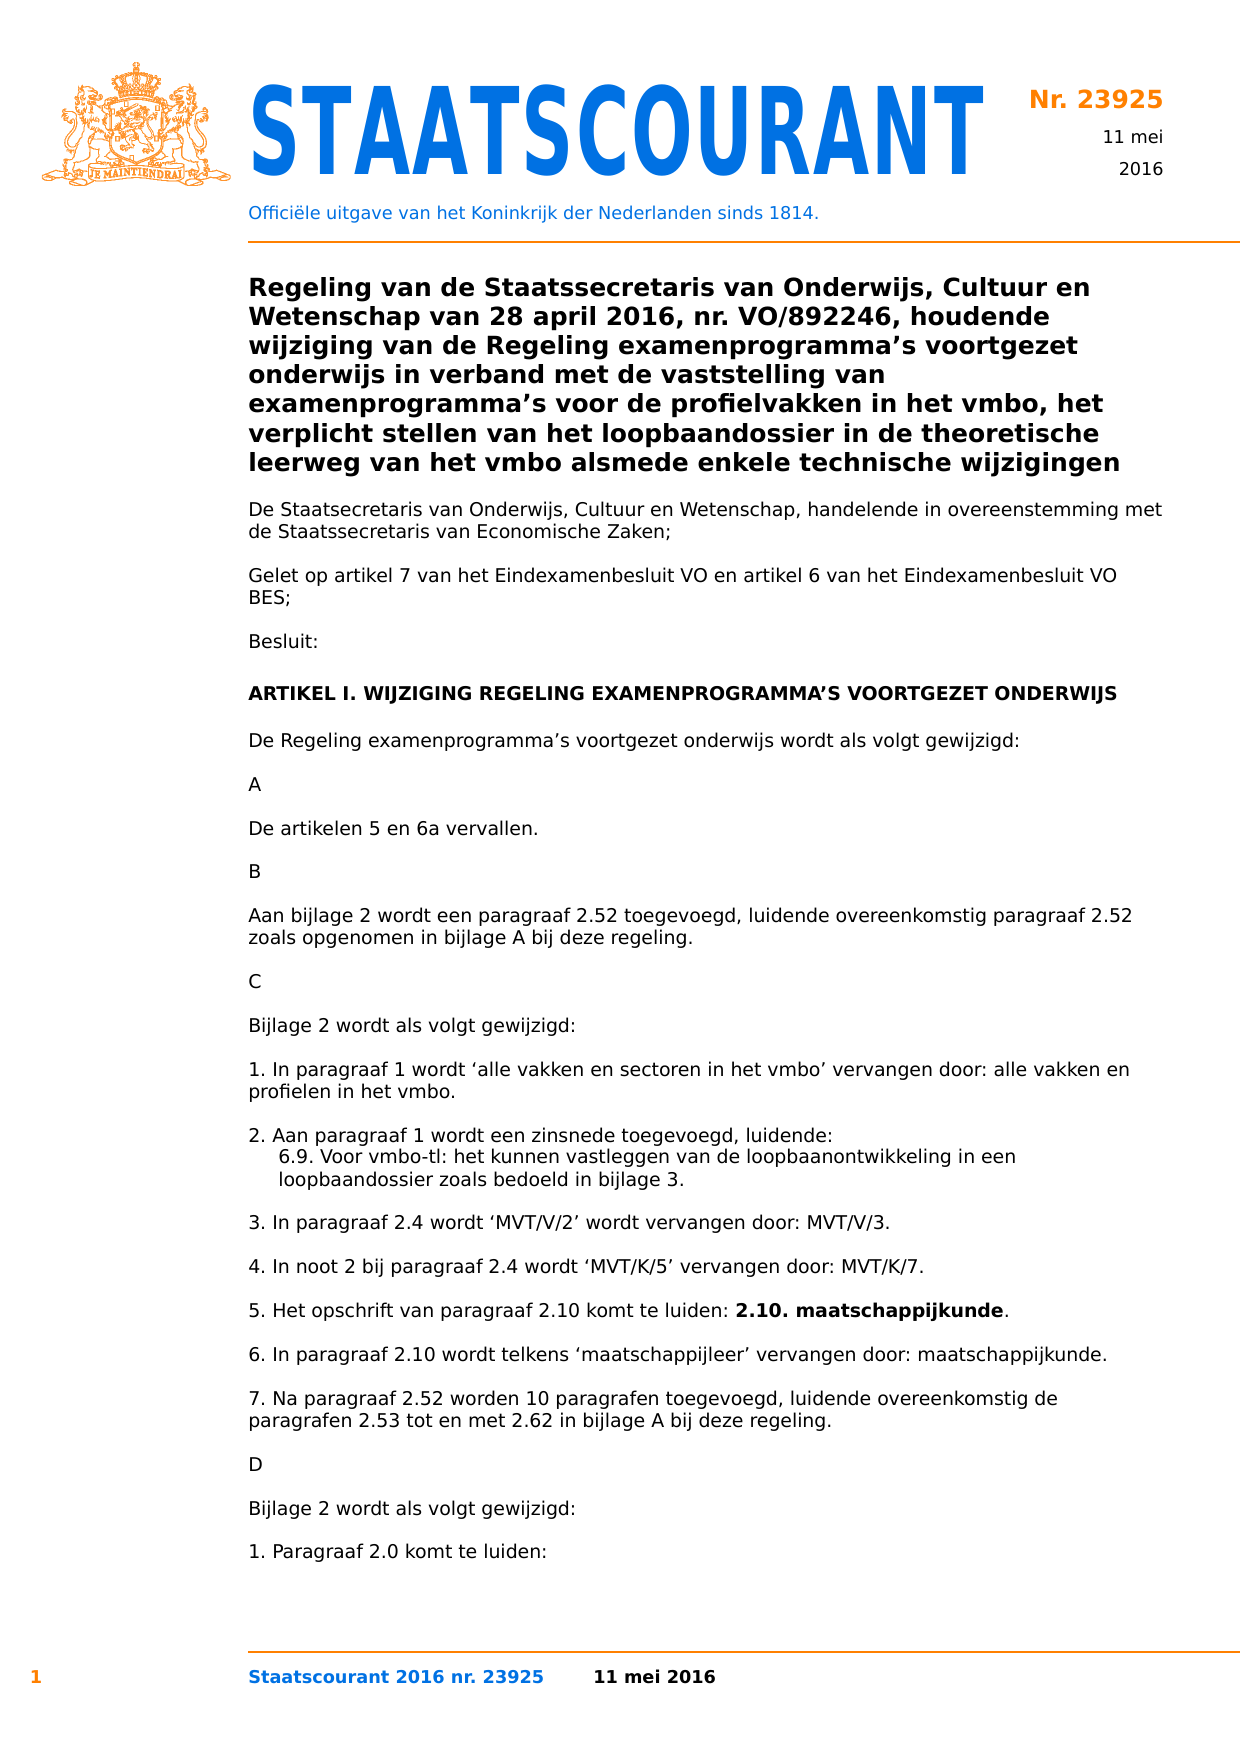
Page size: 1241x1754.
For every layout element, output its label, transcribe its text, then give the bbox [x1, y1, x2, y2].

text Aan bijlage 2 wordt een paragraaf 2.52 toegevoegd, luidende overeenkomstig paragraaf 2.52 zoals opgenomen in bijlage A bij deze regeling. [248, 905, 1163, 949]
text Gelet op artikel 7 van het Eindexamenbesluit VO en artikel 6 van het Eindexamenbesluit VO BES; [248, 565, 1163, 609]
text B [248, 861, 1163, 883]
subtitle Regeling van de Staatssecretaris van Onderwijs, Cultuur en Wetenschap van 28 april 2016, nr. VO/892246, houdende wijziging van de Regeling examenprogramma’s voortgezet onderwijs in verband met de vaststelling van examenprogramma’s voor de profielvakken in het vmbo, het verplicht stellen van het loopbaandossier in de theoretische leerweg van het vmbo alsmede enkele technische wijzigingen [248, 273, 1163, 477]
table_cell Officiële uitgave van het Koninkrijk der Nederlanden sinds 1814. [248, 203, 1240, 241]
text De artikelen 5 en 6a vervallen. [248, 817, 1163, 839]
text 2. Aan paragraaf 1 wordt een zinsnede toegevoegd, luidende: [248, 1124, 1163, 1146]
subtitle ARTIKEL I. WIJZIGING REGELING EXAMENPROGRAMMA’S VOORTGEZET ONDERWIJS [248, 683, 1163, 705]
text 1. Paragraaf 2.0 komt te luiden: [248, 1541, 1163, 1563]
text 6.9. Voor vmbo-tl: het kunnen vastleggen van de loopbaanontwikkeling in een loopbaandossier zoals bedoeld in bijlage 3. [278, 1146, 1163, 1190]
text 3. In paragraaf 2.4 wordt ‘MVT/V/2’ wordt vervangen door: MVT/V/3. [248, 1212, 1163, 1234]
text A [248, 773, 1163, 796]
text C [248, 971, 1163, 993]
picture [41, 62, 231, 186]
table_cell 11 mei [998, 121, 1240, 153]
text 6. In paragraaf 2.10 wordt telkens ‘maatschappijleer’ vervangen door: maatschappijkunde. [248, 1344, 1163, 1366]
table_cell 2016 [998, 153, 1240, 203]
text D [248, 1453, 1163, 1476]
text 4. In noot 2 bij paragraaf 2.4 wordt ‘MVT/K/5’ vervangen door: MVT/K/7. [248, 1256, 1163, 1278]
table_header [25, 62, 248, 241]
text De Regeling examenprogramma’s voortgezet onderwijs wordt als volgt gewijzigd: [248, 730, 1163, 752]
text 5. Het opschrift van paragraaf 2.10 komt te luiden: 2.10. maatschappijkunde. [248, 1300, 1163, 1322]
text De Staatsecretaris van Onderwijs, Cultuur en Wetenschap, handelende in overeenstemming met de Staatssecretaris van Economische Zaken; [248, 499, 1163, 543]
text 1. In paragraaf 1 wordt ‘alle vakken en sectoren in het vmbo’ vervangen door: alle vakken en profielen in het vmbo. [248, 1059, 1163, 1103]
text 7. Na paragraaf 2.52 worden 10 paragrafen toegevoegd, luidende overeenkomstig de paragrafen 2.53 tot en met 2.62 in bijlage A bij deze regeling. [248, 1388, 1163, 1432]
text Besluit: [248, 631, 1163, 653]
table_header Nr. 23925 [998, 62, 1240, 121]
table_header STAATSCOURANT [248, 62, 998, 203]
text Bijlage 2 wordt als volgt gewijzigd: [248, 1497, 1163, 1519]
text Bijlage 2 wordt als volgt gewijzigd: [248, 1015, 1163, 1037]
